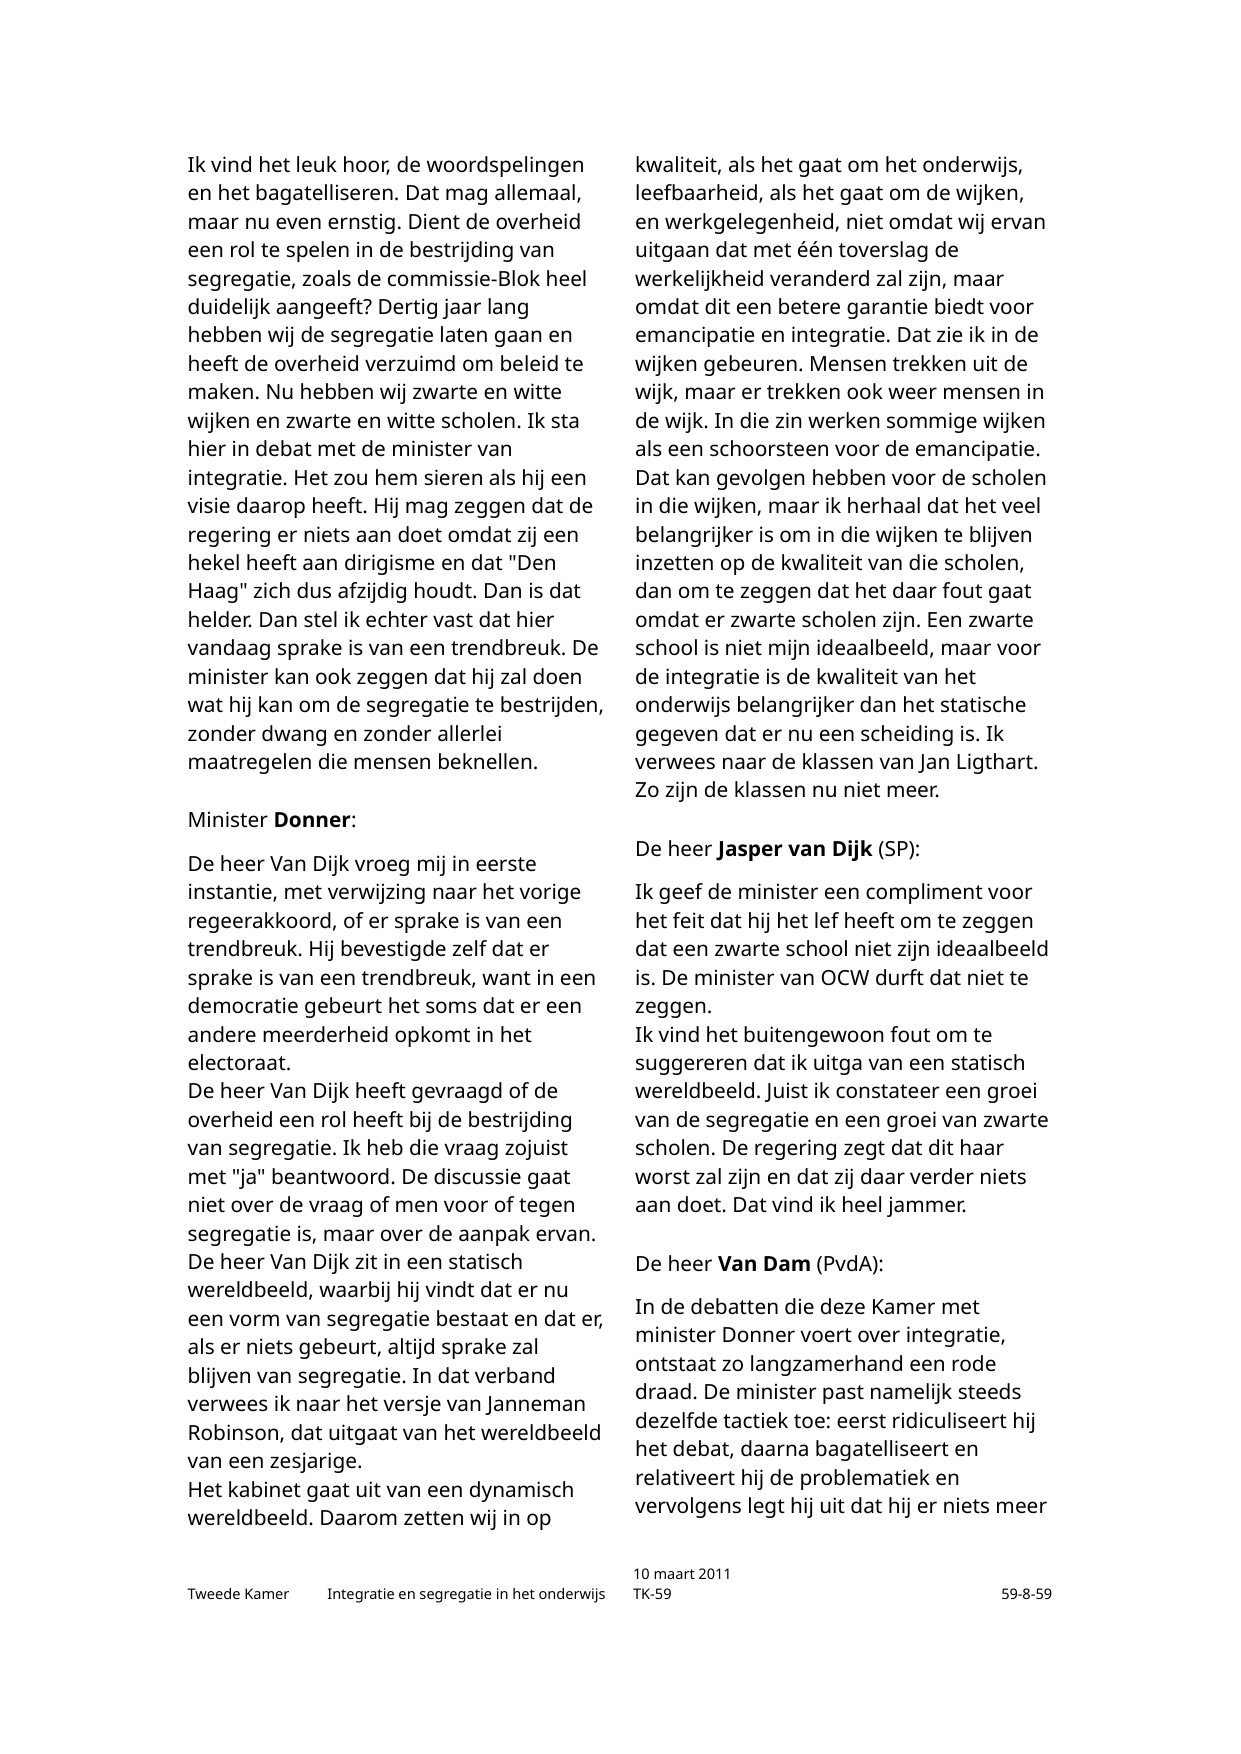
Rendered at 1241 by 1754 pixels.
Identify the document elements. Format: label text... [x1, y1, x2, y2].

text In de debatten die deze Kamer met minister Donner voert over integratie, ontstaat zo langzamerhand een rode draad. De minister past namelijk steeds dezelfde tactiek toe: eerst ridiculiseert hij het debat, daarna bagatelliseert en relativeert hij de problematiek en vervolgens legt hij uit dat hij er niets meer [635, 1292, 1053, 1520]
text Ik vind het leuk hoor, de woordspelingen en het bagatelliseren. Dat mag allemaal, maar nu even ernstig. Dient de overheid een rol te spelen in de bestrijding van segregatie, zoals de commissie-Blok heel duidelijk aangeeft? Dertig jaar lang hebben wij de segregatie laten gaan en heeft de overheid verzuimd om beleid te maken. Nu hebben wij zwarte en witte wijken en zwarte en witte scholen. Ik sta hier in debat met de minister van integratie. Het zou hem sieren als hij een visie daarop heeft. Hij mag zeggen dat de regering er niets aan doet omdat zij een hekel heeft aan dirigisme en dat "Den Haag" zich dus afzijdig houdt. Dan is dat helder. Dan stel ik echter vast dat hier vandaag sprake is van een trendbreuk. De minister kan ook zeggen dat hij zal doen wat hij kan om de segregatie te bestrijden, zonder dwang en zonder allerlei maatregelen die mensen beknellen. [187, 150, 605, 776]
text De heer Van Dam (PvdA): [635, 1249, 1053, 1277]
text De heer Van Dijk vroeg mij in eerste instantie, met verwijzing naar het vorige regeerakkoord, of er sprake is van een trendbreuk. Hij bevestigde zelf dat er sprake is van een trendbreuk, want in een democratie gebeurt het soms dat er een andere meerderheid opkomt in het electoraat. [187, 849, 605, 1077]
text kwaliteit, als het gaat om het onderwijs, leefbaarheid, als het gaat om de wijken, en werkgelegenheid, niet omdat wij ervan uitgaan dat met één toverslag de werkelijkheid veranderd zal zijn, maar omdat dit een betere garantie biedt voor emancipatie en integratie. Dat zie ik in de wijken gebeuren. Mensen trekken uit de wijk, maar er trekken ook weer mensen in de wijk. In die zin werken sommige wijken als een schoorsteen voor de emancipatie. Dat kan gevolgen hebben voor de scholen in die wijken, maar ik herhaal dat het veel belangrijker is om in die wijken te blijven inzetten op de kwaliteit van die scholen, dan om te zeggen dat het daar fout gaat omdat er zwarte scholen zijn. Een zwarte school is niet mijn ideaalbeeld, maar voor de integratie is de kwaliteit van het onderwijs belangrijker dan het statische gegeven dat er nu een scheiding is. Ik verwees naar de klassen van Jan Ligthart. Zo zijn de klassen nu niet meer. [635, 150, 1053, 804]
text Ik geef de minister een compliment voor het feit dat hij het lef heeft om te zeggen dat een zwarte school niet zijn ideaalbeeld is. De minister van OCW durft dat niet te zeggen. [635, 877, 1053, 1020]
text De heer Van Dijk heeft gevraagd of de overheid een rol heeft bij de bestrijding van segregatie. Ik heb die vraag zojuist met "ja" beantwoord. De discussie gaat niet over de vraag of men voor of tegen segregatie is, maar over de aanpak ervan. De heer Van Dijk zit in een statisch wereldbeeld, waarbij hij vindt dat er nu een vorm van segregatie bestaat en dat er, als er niets gebeurt, altijd sprake zal blijven van segregatie. In dat verband verwees ik naar het versje van Janneman Robinson, dat uitgaat van het wereldbeeld van een zesjarige. [187, 1077, 605, 1475]
text De heer Jasper van Dijk (SP): [635, 834, 1053, 862]
text Ik vind het buitengewoon fout om te suggereren dat ik uitga van een statisch wereldbeeld. Juist ik constateer een groei van de segregatie en een groei van zwarte scholen. De regering zegt dat dit haar worst zal zijn en dat zij daar verder niets aan doet. Dat vind ik heel jammer. [635, 1020, 1053, 1219]
text Het kabinet gaat uit van een dynamisch wereldbeeld. Daarom zetten wij in op [187, 1475, 605, 1532]
text Minister Donner: [187, 806, 605, 834]
